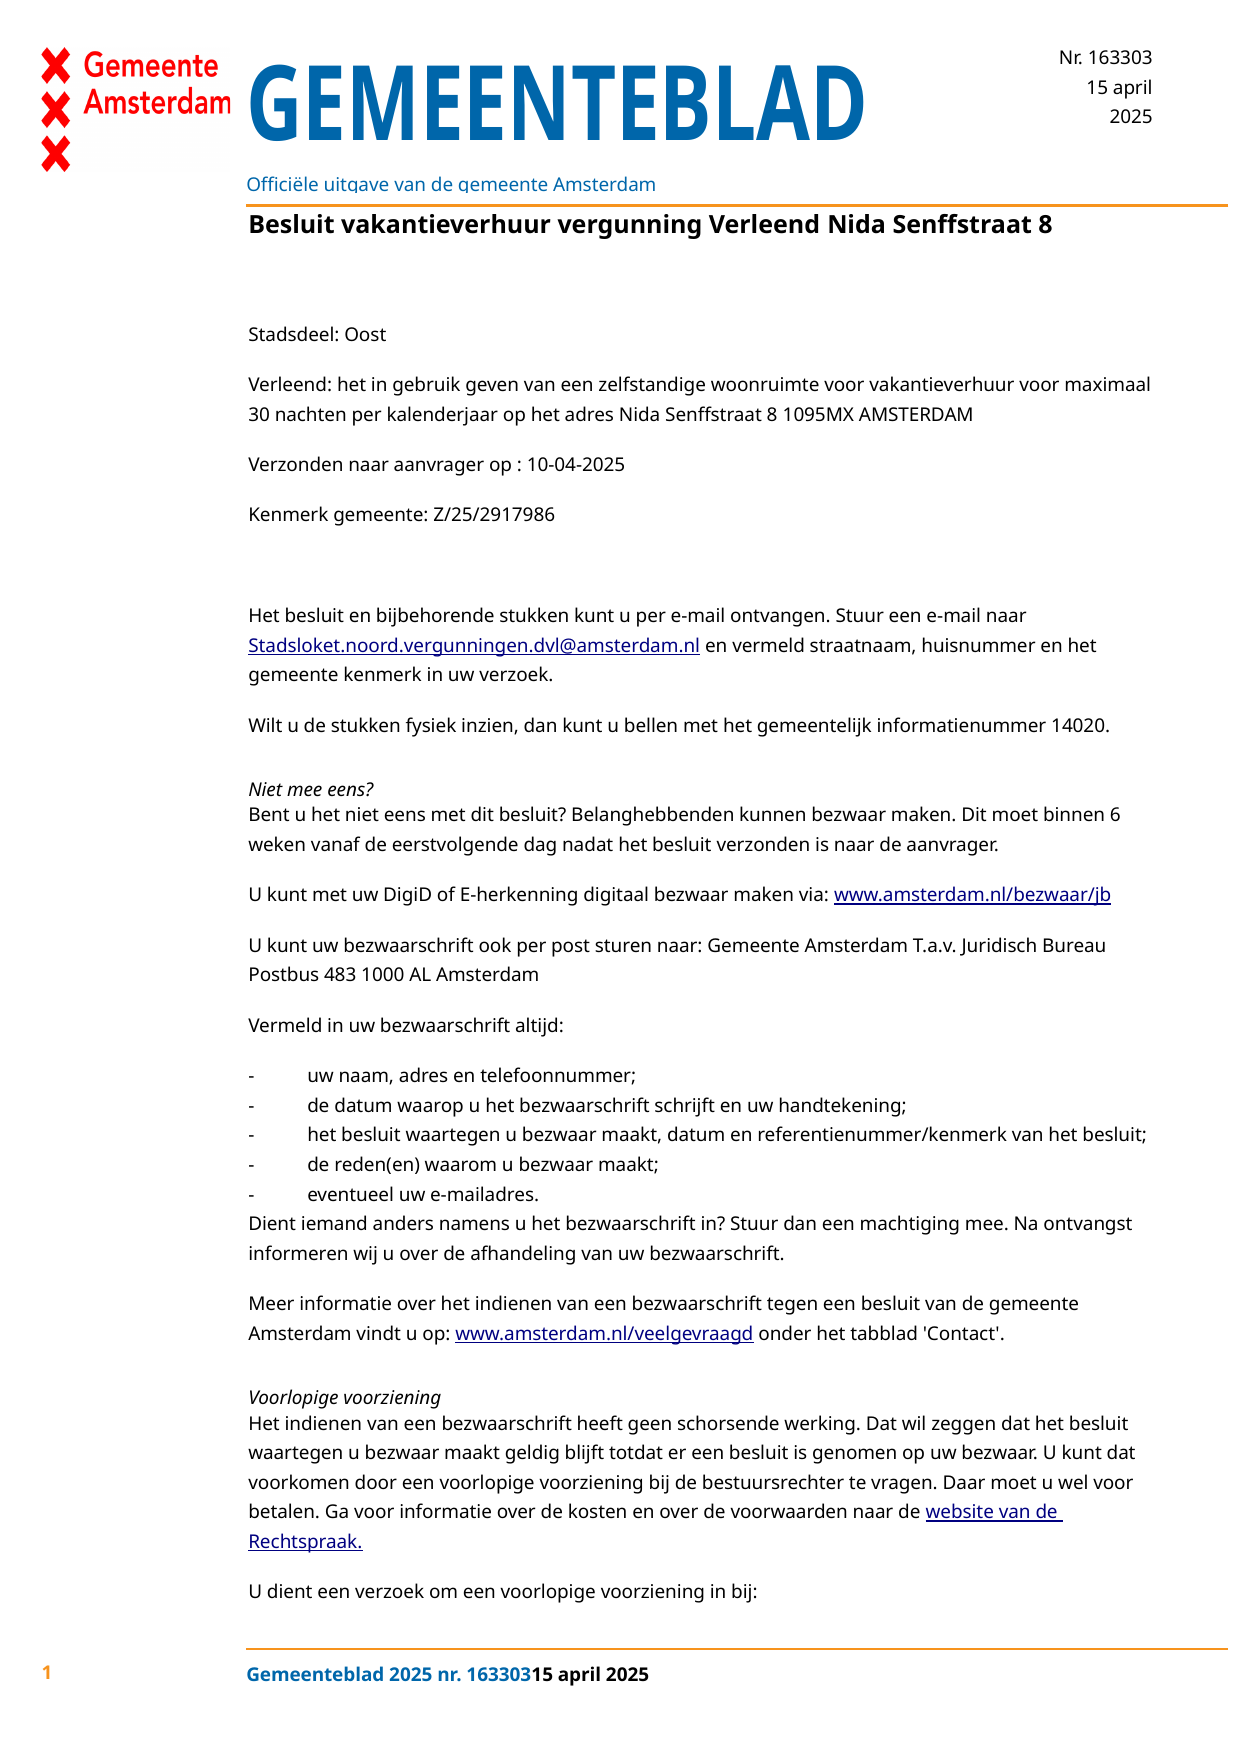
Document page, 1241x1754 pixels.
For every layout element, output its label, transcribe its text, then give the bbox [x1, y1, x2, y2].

list de datum waarop u het bezwaarschrift schrijft en uw handtekening; [248, 1092, 1152, 1118]
text Vermeld in uw bezwaarschrift altijd: [248, 1012, 1152, 1038]
text Dient iemand anders namens u het bezwaarschrift in? Stuur dan een machtiging mee. Na ontvangst informeren wij u over de afhandeling van uw bezwaarschrift. [248, 1210, 1152, 1266]
text U dient een verzoek om een voorlopige voorziening in bij: [248, 1578, 1152, 1604]
text Het besluit en bijbehorende stukken kunt u per e-mail ontvangen. Stuur een e-mail naar Stadsloket.noord.vergunningen.dvl@amsterdam.nl en vermeld straatnaam, huisnummer en het gemeente kenmerk in uw verzoek. [248, 602, 1152, 687]
text Verzonden naar aanvrager op : 10-04-2025 [248, 451, 1152, 477]
text Kenmerk gemeente: Z/25/2917986 [248, 502, 1152, 527]
picture [41, 47, 231, 172]
text U kunt uw bezwaarschrift ook per post sturen naar: Gemeente Amsterdam T.a.v. Juridisch Bureau Postbus 483 1000 AL Amsterdam [248, 932, 1152, 987]
list eventueel uw e-mailadres. [248, 1181, 1152, 1207]
text Stadsdeel: Oost [248, 321, 1152, 346]
text Het indienen van een bezwaarschrift heeft geen schorsende werking. Dat wil zeggen dat het besluit waartegen u bezwaar maakt geldig blijft totdat er een besluit is genomen op uw bezwaar. U kunt dat voorkomen door een voorlopige voorziening bij de bestuursrechter te vragen. Daar moet u wel voor betalen. Ga voor informatie over de kosten en over de voorwaarden naar de website van de Rechtspraak. [248, 1410, 1152, 1554]
text Voorlopige voorziening [248, 1384, 1152, 1410]
text Verleend: het in gebruik geven van een zelfstandige woonruimte voor vakantieverhuur voor maximaal 30 nachten per kalenderjaar op het adres Nida Senffstraat 8 1095MX AMSTERDAM [248, 371, 1152, 426]
text Bent u het niet eens met dit besluit? Belanghebbenden kunnen bezwaar maken. Dit moet binnen 6 weken vanaf de eerstvolgende dag nadat het besluit verzonden is naar de aanvrager. [248, 802, 1152, 857]
list het besluit waartegen u bezwaar maakt, datum en referentienummer/kenmerk van het besluit; [248, 1122, 1152, 1147]
list de reden(en) waarom u bezwaar maakt; [248, 1151, 1152, 1177]
text Wilt u de stukken fysiek inzien, dan kunt u bellen met het gemeentelijk informatienummer 14020. [248, 712, 1152, 738]
text Besluit vakantieverhuur vergunning Verleend Nida Senffstraat 8 [248, 207, 1152, 241]
list uw naam, adres en telefoonnummer; [248, 1062, 1152, 1088]
text Niet mee eens? [248, 776, 1152, 802]
text U kunt met uw DigiD of E-herkenning digitaal bezwaar maken via: www.amsterdam.nl/bezwaar/jb [248, 882, 1152, 907]
text Meer informatie over het indienen van een bezwaarschrift tegen een besluit van de gemeente Amsterdam vindt u op: www.amsterdam.nl/veelgevraagd onder het tabblad 'Contact'. [248, 1290, 1152, 1346]
